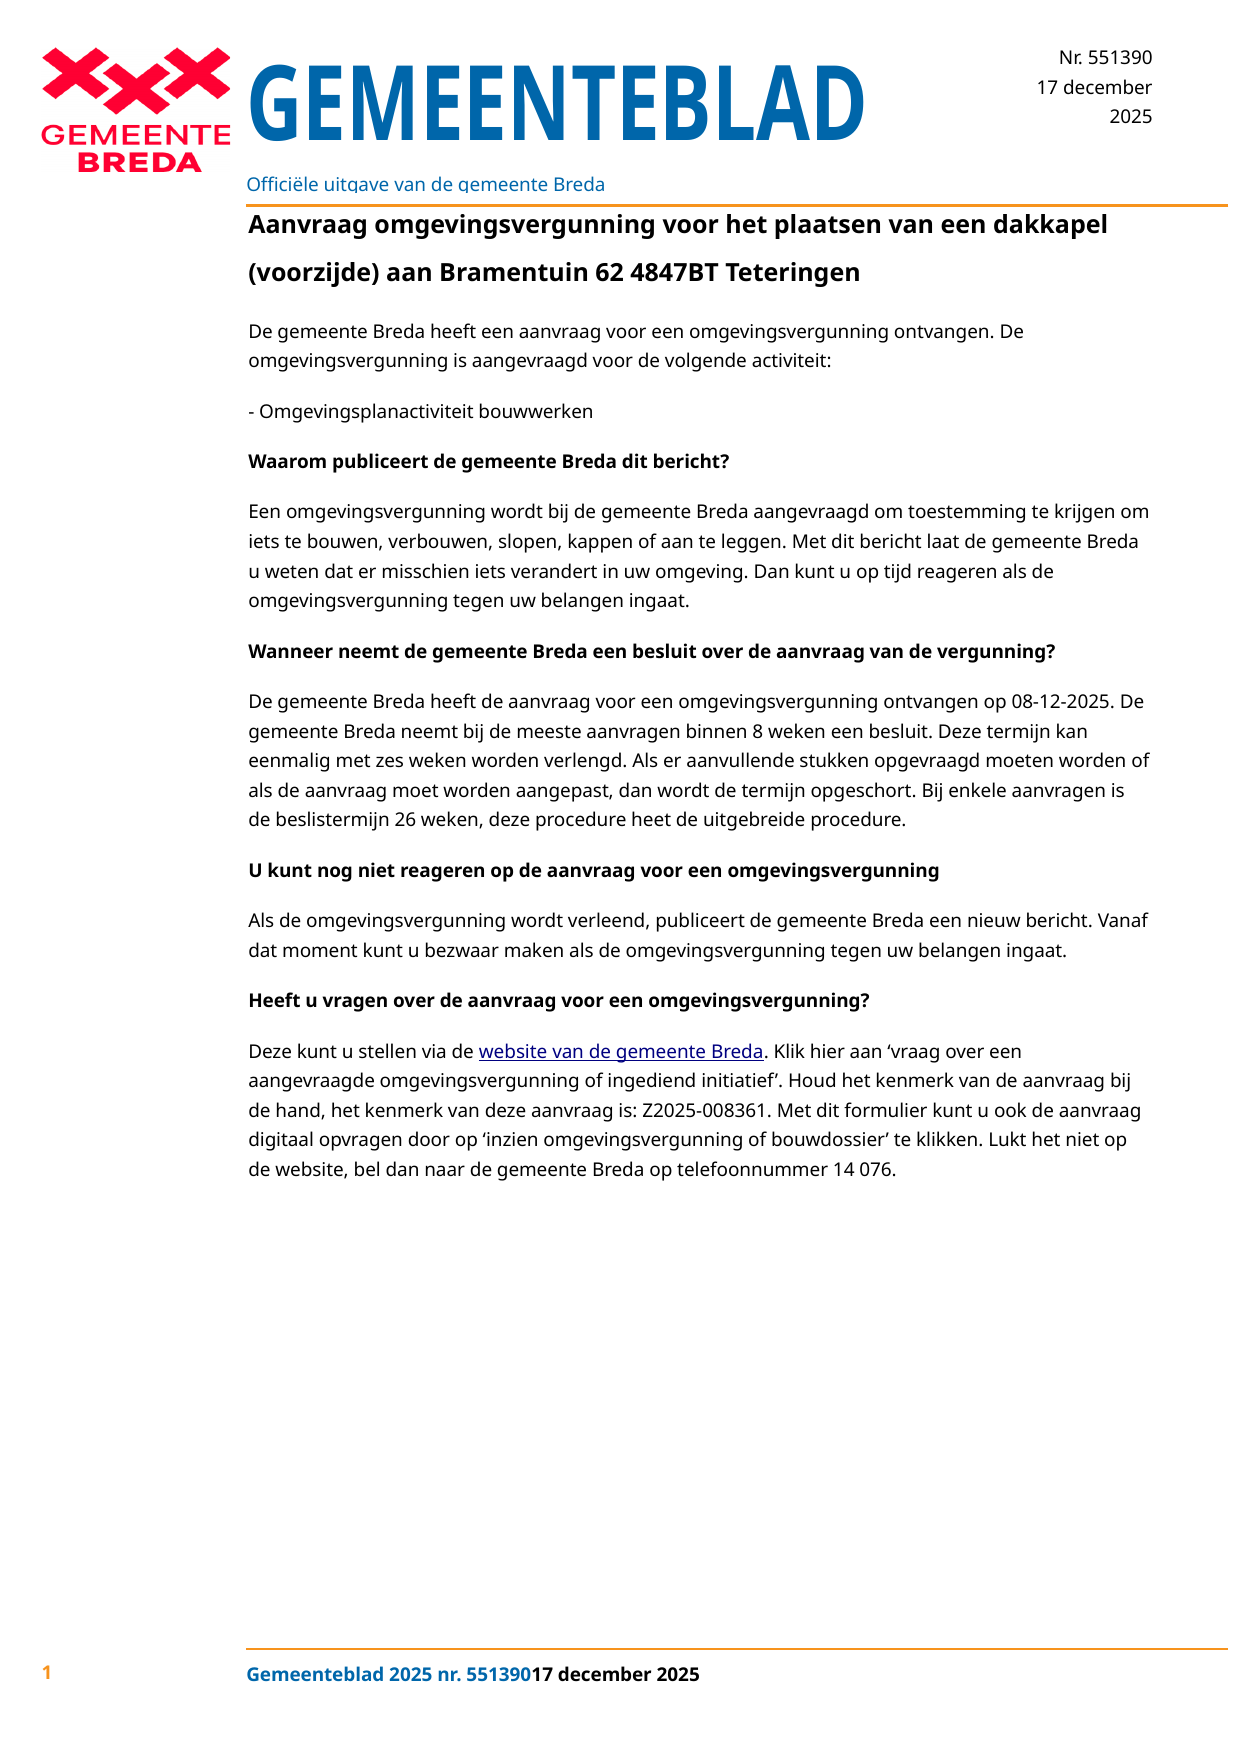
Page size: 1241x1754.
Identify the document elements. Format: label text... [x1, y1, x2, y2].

text Waarom publiceert de gemeente Breda dit bericht? [248, 448, 1152, 474]
text Als de omgevingsvergunning wordt verleend, publiceert de gemeente Breda een nieuw bericht. Vanaf dat moment kunt u bezwaar maken als de omgevingsvergunning tegen uw belangen ingaat. [248, 907, 1152, 963]
text Een omgevingsvergunning wordt bij de gemeente Breda aangevraagd om toestemming te krijgen om iets te bouwen, verbouwen, slopen, kappen of aan te leggen. Met dit bericht laat de gemeente Breda u weten dat er misschien iets verandert in uw omgeving. Dan kunt u op tijd reageren als de omgevingsvergunning tegen uw belangen ingaat. [248, 499, 1152, 613]
text Wanneer neemt de gemeente Breda een besluit over de aanvraag van de vergunning? [248, 638, 1152, 664]
text Aanvraag omgevingsvergunning voor het plaatsen van een dakkapel (voorzijde) aan Bramentuin 62 4847BT Teteringen [248, 207, 1152, 288]
text Heeft u vragen over de aanvraag voor een omgevingsvergunning? [248, 987, 1152, 1013]
text De gemeente Breda heeft de aanvraag voor een omgevingsvergunning ontvangen op 08-12-2025. De gemeente Breda neemt bij de meeste aanvragen binnen 8 weken een besluit. Deze termijn kan eenmalig met zes weken worden verlengd. Als er aanvullende stukken opgevraagd moeten worden of als de aanvraag moet worden aangepast, dan wordt de termijn opgeschort. Bij enkele aanvragen is de beslistermijn 26 weken, deze procedure heet de uitgebreide procedure. [248, 688, 1152, 832]
text De gemeente Breda heeft een aanvraag voor een omgevingsvergunning ontvangen. De omgevingsvergunning is aangevraagd voor de volgende activiteit: [248, 318, 1152, 373]
text U kunt nog niet reageren op de aanvraag voor een omgevingsvergunning [248, 857, 1152, 883]
text Deze kunt u stellen via de website van de gemeente Breda. Klik hier aan ‘vraag over een aangevraagde omgevingsvergunning of ingediend initiatief’. Houd het kenmerk van de aanvraag bij de hand, het kenmerk van deze aanvraag is: Z2025-008361. Met dit formulier kunt u ook de aanvraag digitaal opvragen door op ‘inzien omgevingsvergunning of bouwdossier’ te klikken. Lukt het niet op de website, bel dan naar de gemeente Breda op telefoonnummer 14 076. [248, 1038, 1152, 1182]
text - Omgevingsplanactiviteit bouwwerken [248, 398, 1152, 424]
picture [41, 47, 231, 172]
